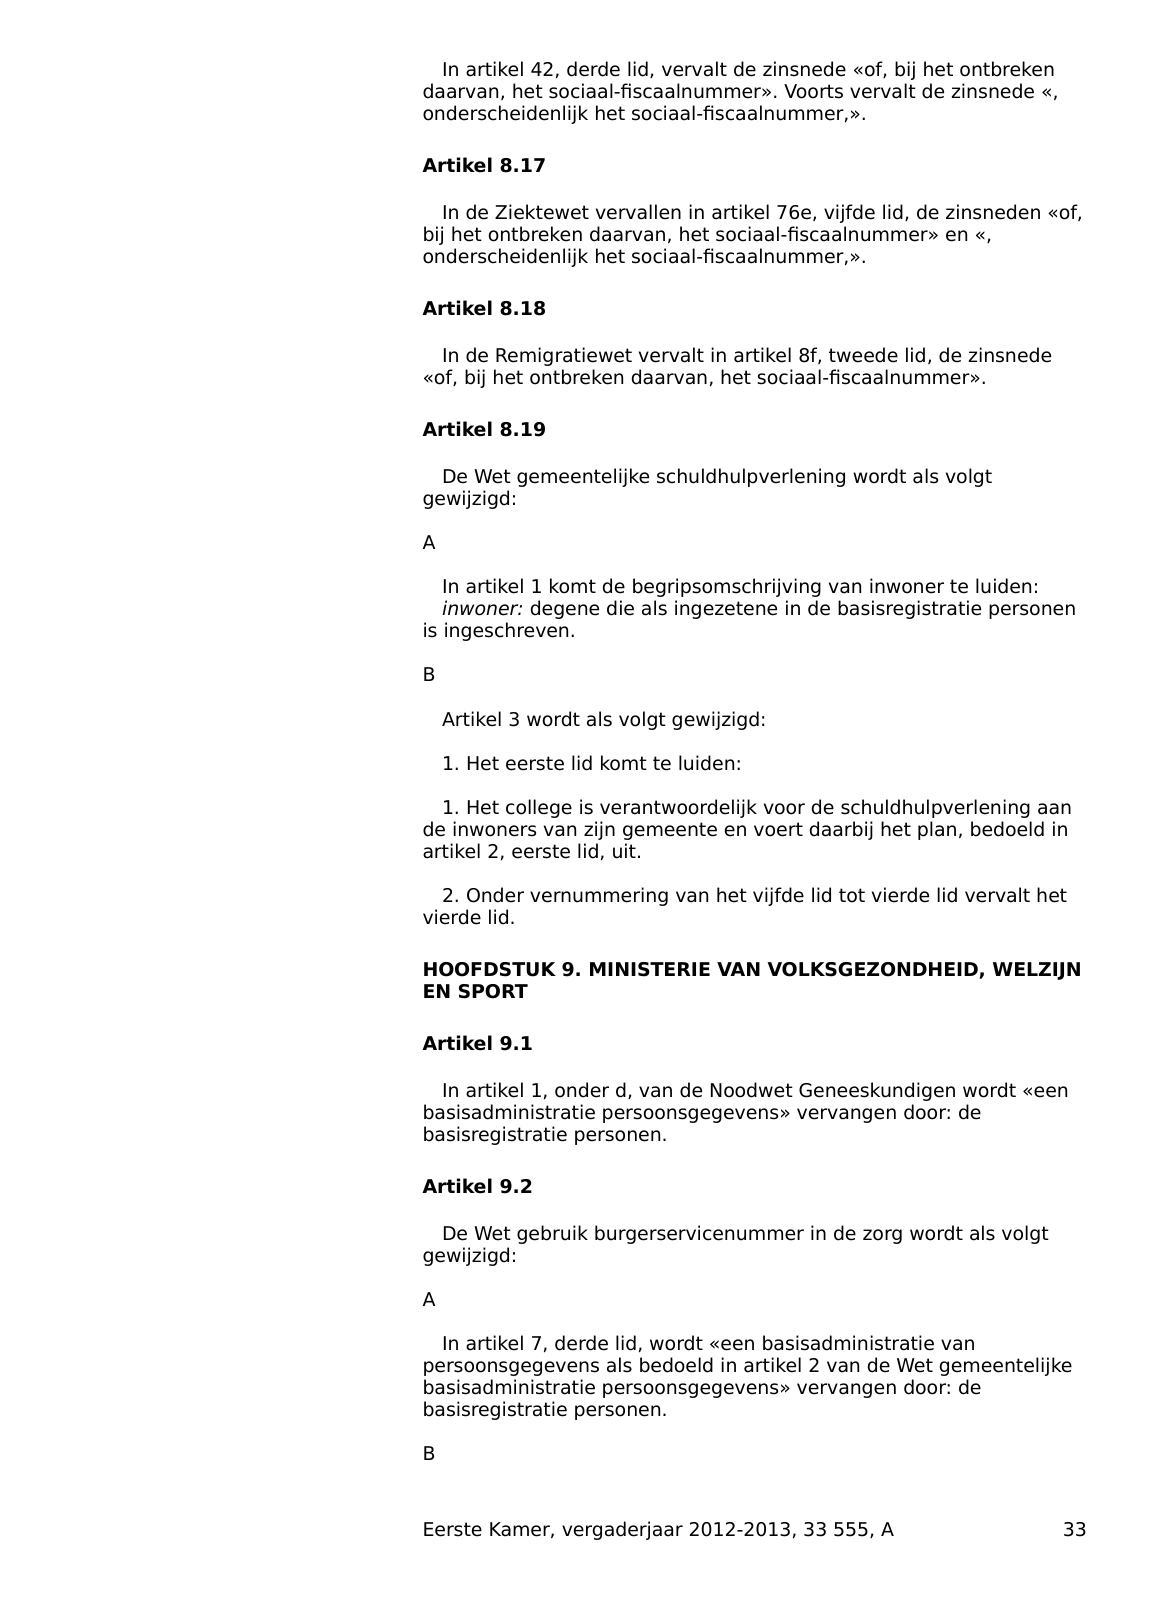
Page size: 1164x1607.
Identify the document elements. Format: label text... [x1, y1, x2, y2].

text 2. Onder vernummering van het vijfde lid tot vierde lid vervalt het vierde lid. [422, 885, 1087, 929]
text 1. Het college is verantwoordelijk voor de schuldhulpverlening aan de inwoners van zijn gemeente en voert daarbij het plan, bedoeld in artikel 2, eerste lid, uit. [422, 797, 1087, 863]
subtitle Artikel 8.17 [422, 155, 1087, 177]
subtitle Artikel 8.19 [422, 419, 1087, 441]
text De Wet gemeentelijke schuldhulpverlening wordt als volgt gewijzigd: [422, 466, 1087, 510]
text In artikel 42, derde lid, vervalt de zinsnede «of, bij het ontbreken daarvan, het sociaal-fiscaalnummer». Voorts vervalt de zinsnede «, onderscheidenlijk het sociaal-fiscaalnummer,». [422, 59, 1087, 125]
subtitle Artikel 9.1 [422, 1033, 1087, 1055]
text Artikel 3 wordt als volgt gewijzigd: [422, 708, 1087, 730]
text inwoner: degene die als ingezetene in de basisregistratie personen is ingeschreven. [422, 598, 1087, 642]
subtitle Artikel 9.2 [422, 1176, 1087, 1198]
text B [422, 664, 1087, 686]
text In de Ziektewet vervallen in artikel 76e, vijfde lid, de zinsneden «of, bij het ontbreken daarvan, het sociaal-fiscaalnummer» en «, onderscheidenlijk het sociaal-fiscaalnummer,». [422, 202, 1087, 268]
subtitle HOOFDSTUK 9. MINISTERIE VAN VOLKSGEZONDHEID, WELZIJN EN SPORT [422, 959, 1087, 1003]
subtitle Artikel 8.18 [422, 298, 1087, 320]
text B [422, 1443, 1087, 1465]
text 1. Het eerste lid komt te luiden: [422, 753, 1087, 774]
text A [422, 1289, 1087, 1311]
text In artikel 7, derde lid, wordt «een basisadministratie van persoonsgegevens als bedoeld in artikel 2 van de Wet gemeentelijke basisadministratie persoonsgegevens» vervangen door: de basisregistratie personen. [422, 1333, 1087, 1421]
text De Wet gebruik burgerservicenummer in de zorg wordt als volgt gewijzigd: [422, 1223, 1087, 1267]
text In artikel 1 komt de begripsomschrijving van inwoner te luiden: [422, 576, 1087, 598]
text In de Remigratiewet vervalt in artikel 8f, tweede lid, de zinsnede «of, bij het ontbreken daarvan, het sociaal-fiscaalnummer». [422, 345, 1087, 389]
text A [422, 532, 1087, 554]
text In artikel 1, onder d, van de Noodwet Geneeskundigen wordt «een basisadministratie persoonsgegevens» vervangen door: de basisregistratie personen. [422, 1080, 1087, 1146]
